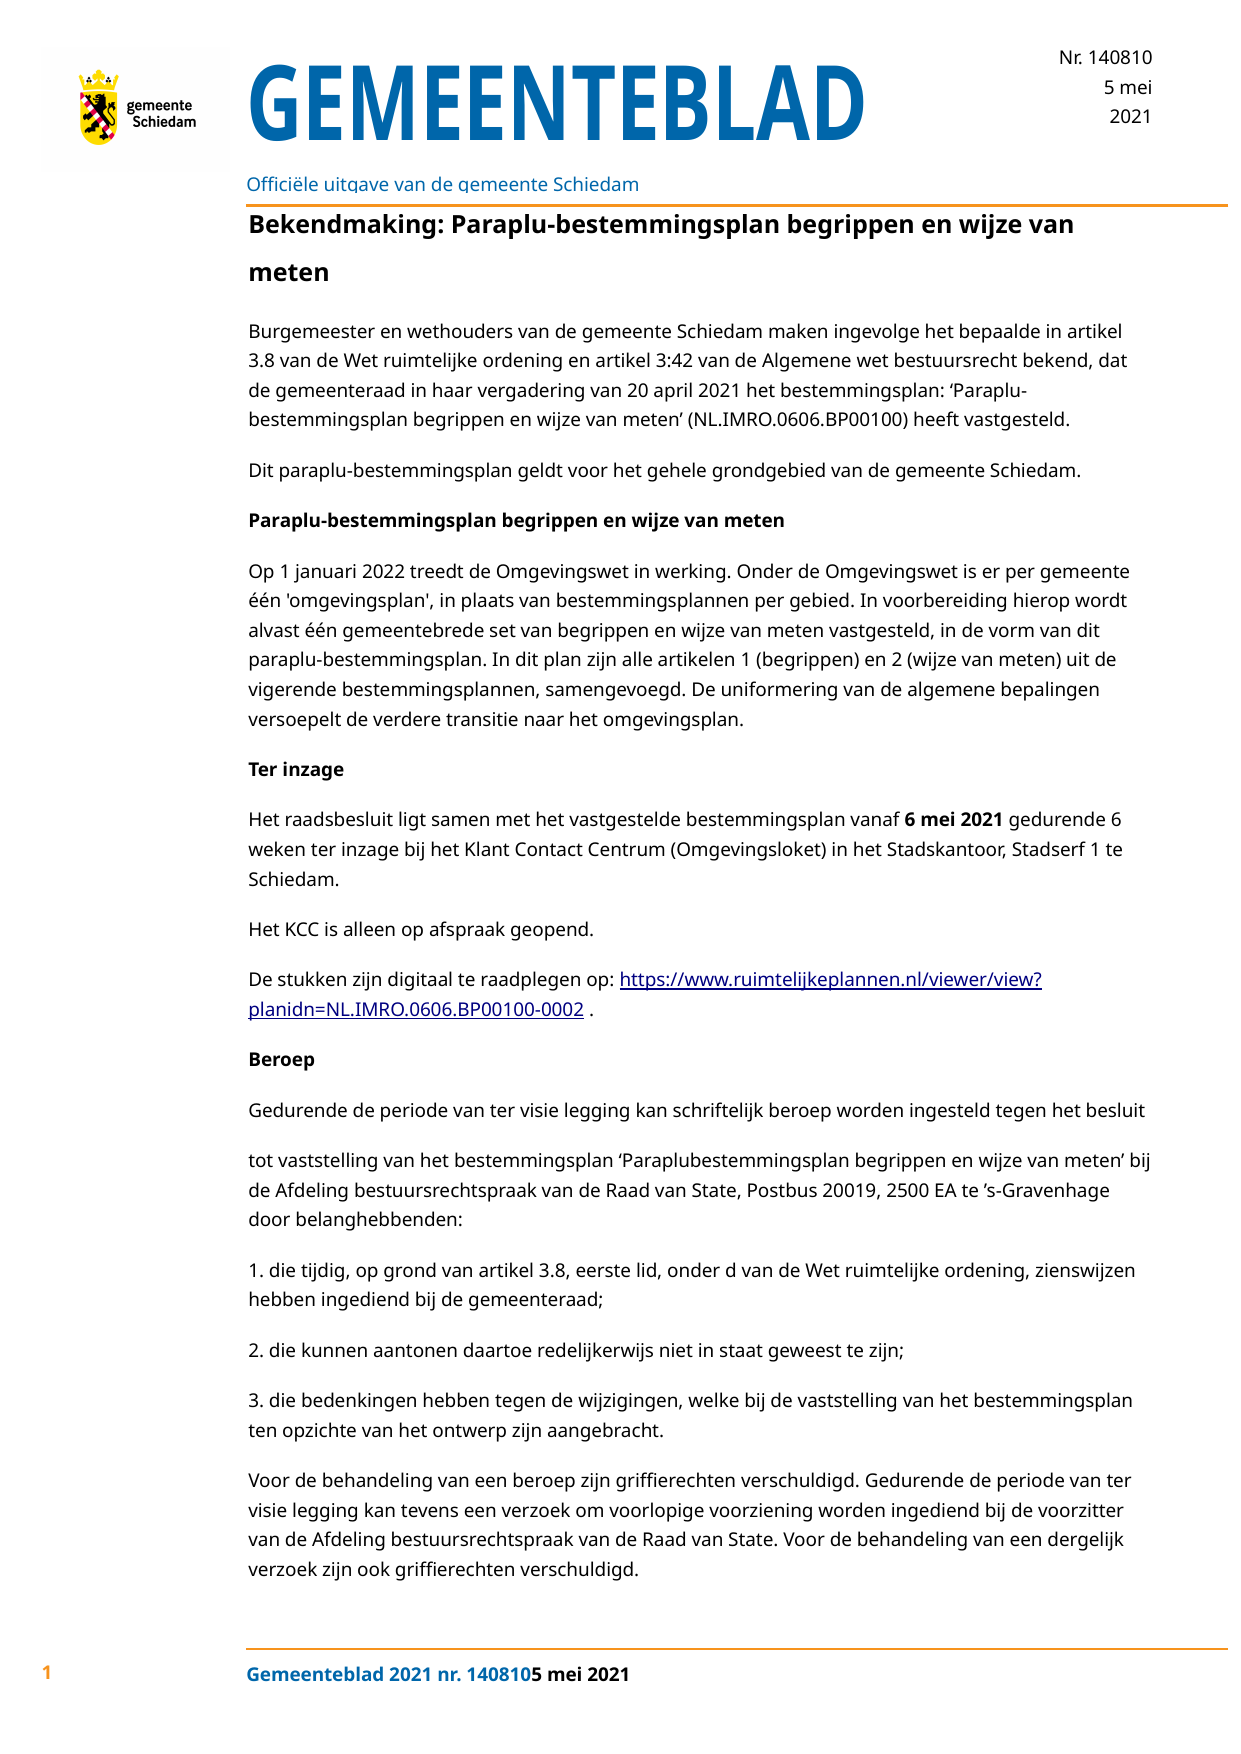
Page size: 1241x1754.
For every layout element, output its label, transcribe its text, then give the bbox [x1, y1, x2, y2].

text De stukken zijn digitaal te raadplegen op: https://www.ruimtelijkeplannen.nl/viewer/view?planidn=NL.IMRO.0606.BP00100-0002 . [248, 967, 1152, 1022]
text Bekendmaking: Paraplu-bestemmingsplan begrippen en wijze van meten [248, 207, 1152, 288]
text Op 1 januari 2022 treedt de Omgevingswet in werking. Onder de Omgevingswet is er per gemeente één 'omgevingsplan', in plaats van bestemmingsplannen per gebied. In voorbereiding hierop wordt alvast één gemeentebrede set van begrippen en wijze van meten vastgesteld, in de vorm van dit paraplu-bestemmingsplan. In dit plan zijn alle artikelen 1 (begrippen) en 2 (wijze van meten) uit de vigerende bestemmingsplannen, samengevoegd. De uniformering van de algemene bepalingen versoepelt de verdere transitie naar het omgevingsplan. [248, 558, 1152, 732]
text 3. die bedenkingen hebben tegen de wijzigingen, welke bij de vaststelling van het bestemmingsplan ten opzichte van het ontwerp zijn aangebracht. [248, 1387, 1152, 1443]
text Het KCC is alleen op afspraak geopend. [248, 916, 1152, 942]
text Ter inzage [248, 756, 1152, 782]
text Gedurende de periode van ter visie legging kan schriftelijk beroep worden ingesteld tegen het besluit [248, 1097, 1152, 1123]
text 2. die kunnen aantonen daartoe redelijkerwijs niet in staat geweest te zijn; [248, 1337, 1152, 1363]
picture [41, 47, 231, 172]
text tot vaststelling van het bestemmingsplan ‘Paraplubestemmingsplan begrippen en wijze van meten’ bij de Afdeling bestuursrechtspraak van de Raad van State, Postbus 20019, 2500 EA te ’s-Gravenhage door belanghebbenden: [248, 1147, 1152, 1232]
text Paraplu-bestemmingsplan begrippen en wijze van meten [248, 507, 1152, 533]
text Dit paraplu-bestemmingsplan geldt voor het gehele grondgebied van de gemeente Schiedam. [248, 457, 1152, 483]
text Het raadsbesluit ligt samen met het vastgestelde bestemmingsplan vanaf 6 mei 2021 gedurende 6 weken ter inzage bij het Klant Contact Centrum (Omgevingsloket) in het Stadskantoor, Stadserf 1 te Schiedam. [248, 807, 1152, 892]
text Beroep [248, 1047, 1152, 1072]
text Burgemeester en wethouders van de gemeente Schiedam maken ingevolge het bepaalde in artikel 3.8 van de Wet ruimtelijke ordening en artikel 3:42 van de Algemene wet bestuursrecht bekend, dat de gemeenteraad in haar vergadering van 20 april 2021 het bestemmingsplan: ‘Paraplu-bestemmingsplan begrippen en wijze van meten’ (NL.IMRO.0606.BP00100) heeft vastgesteld. [248, 318, 1152, 432]
text 1. die tijdig, op grond van artikel 3.8, eerste lid, onder d van de Wet ruimtelijke ordening, zienswijzen hebben ingediend bij de gemeenteraad; [248, 1257, 1152, 1312]
text Voor de behandeling van een beroep zijn griffierechten verschuldigd. Gedurende de periode van ter visie legging kan tevens een verzoek om voorlopige voorziening worden ingediend bij de voorzitter van de Afdeling bestuursrechtspraak van de Raad van State. Voor de behandeling van een dergelijk verzoek zijn ook griffierechten verschuldigd. [248, 1467, 1152, 1582]
